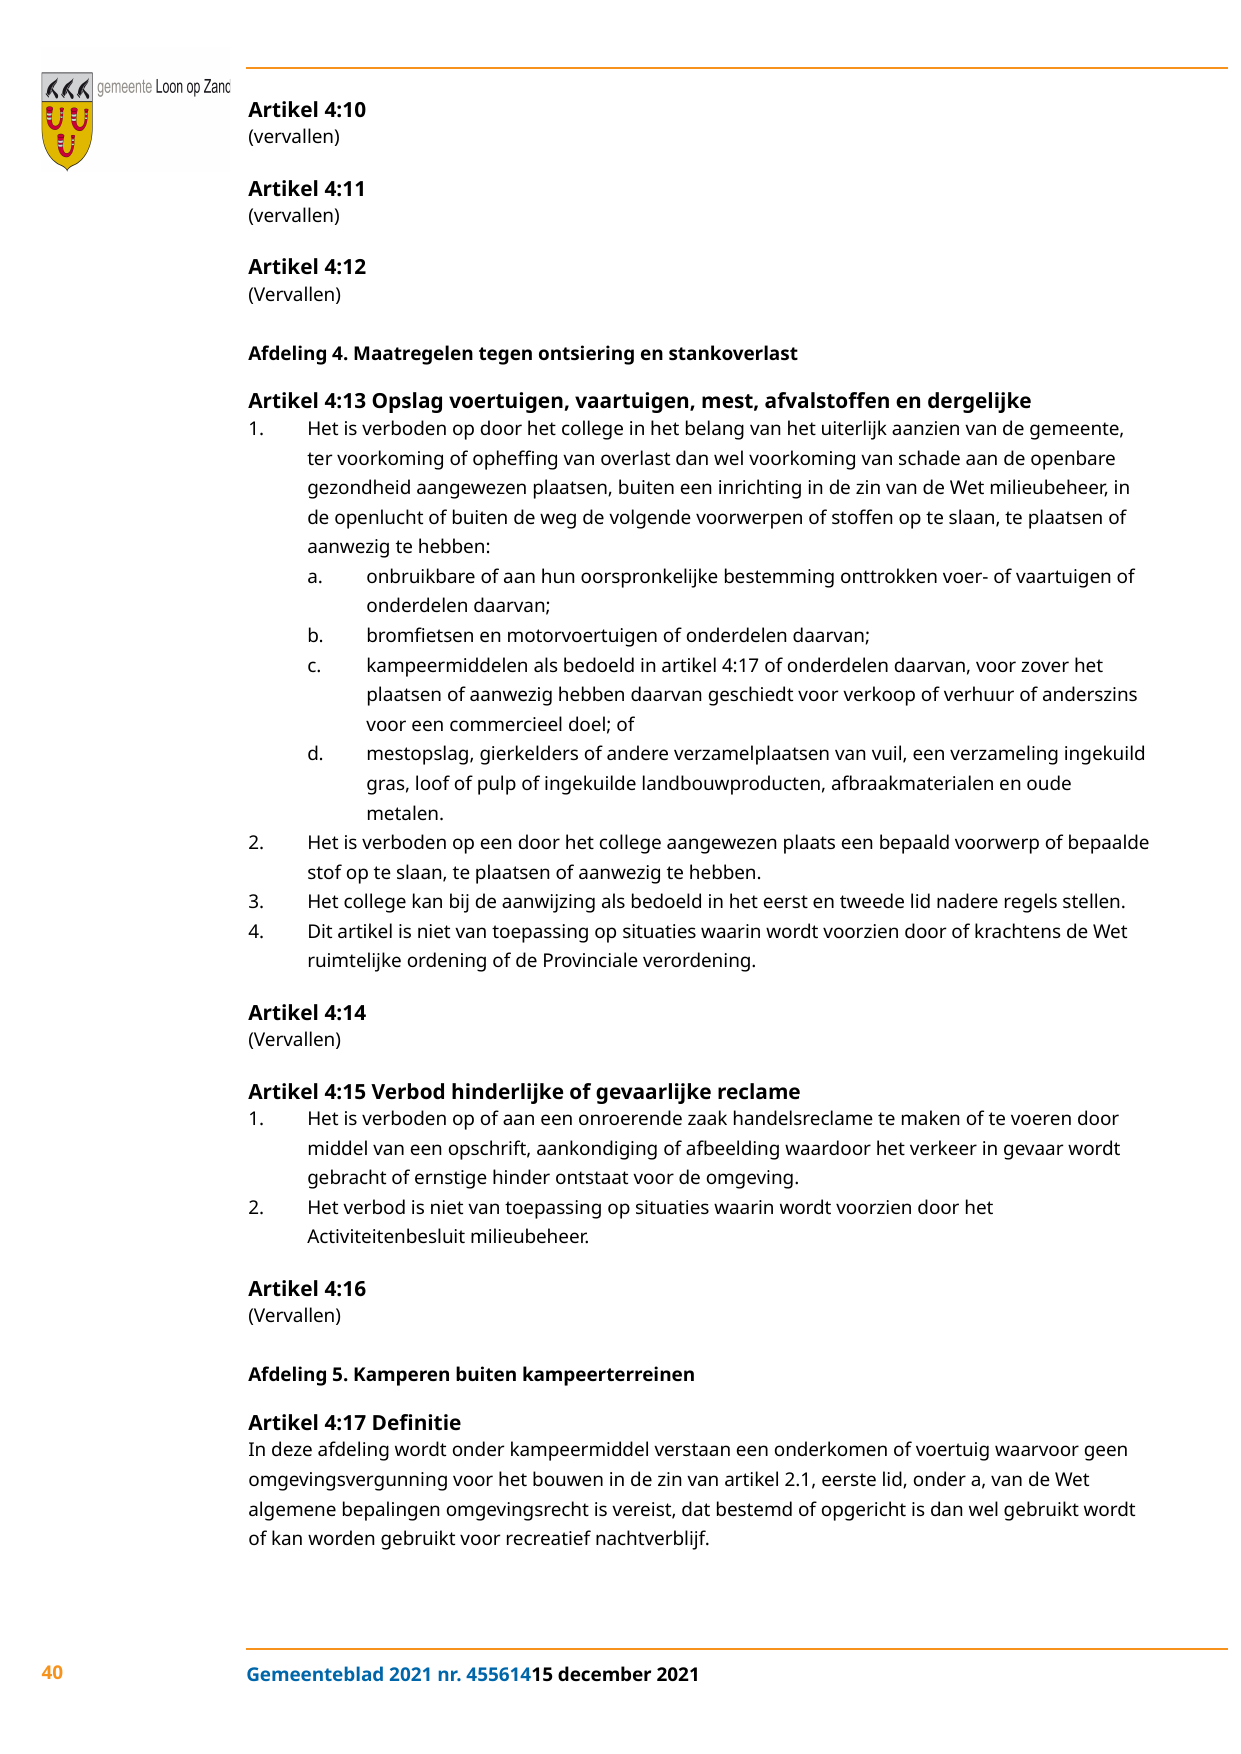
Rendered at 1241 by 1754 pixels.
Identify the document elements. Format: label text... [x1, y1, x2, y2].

list onbruikbare of aan hun oorspronkelijke bestemming onttrokken voer- of vaartuigen of onderdelen daarvan; [307, 563, 1152, 618]
text (Vervallen) [248, 1026, 1152, 1052]
picture [41, 47, 231, 172]
text (Vervallen) [248, 281, 1152, 307]
text Afdeling 4. Maatregelen tegen ontsiering en stankoverlast [248, 340, 1152, 366]
text Artikel 4:17 Definitie [248, 1408, 1152, 1437]
text (vervallen) [248, 202, 1152, 228]
text Artikel 4:10 [248, 95, 1152, 123]
text In deze afdeling wordt onder kampeermiddel verstaan een onderkomen of voertuig waarvoor geen omgevingsvergunning voor het bouwen in de zin van artikel 2.1, eerste lid, onder a, van de Wet algemene bepalingen omgevingsrecht is vereist, dat bestemd of opgericht is dan wel gebruikt wordt of kan worden gebruikt voor recreatief nachtverblijf. [248, 1437, 1152, 1551]
text Artikel 4:13 Opslag voertuigen, vaartuigen, mest, afvalstoffen en dergelijke [248, 387, 1152, 415]
list Het college kan bij de aanwijzing als bedoeld in het eerst en tweede lid nadere regels stellen. [248, 888, 1152, 914]
list Dit artikel is niet van toepassing op situaties waarin wordt voorzien door of krachtens de Wet ruimtelijke ordening of de Provinciale verordening. [248, 918, 1152, 973]
text (vervallen) [248, 123, 1152, 149]
list mestopslag, gierkelders of andere verzamelplaatsen van vuil, een verzameling ingekuild gras, loof of pulp of ingekuilde landbouwproducten, afbraakmaterialen en oude metalen. [307, 741, 1152, 825]
list kampeermiddelen als bedoeld in artikel 4:17 of onderdelen daarvan, voor zover het plaatsen of aanwezig hebben daarvan geschiedt voor verkoop of verhuur of anderszins voor een commercieel doel; of [307, 652, 1152, 737]
list bromfietsen en motorvoertuigen of onderdelen daarvan; [307, 622, 1152, 648]
list Het verbod is niet van toepassing op situaties waarin wordt voorzien door het Activiteitenbesluit milieubeheer. [248, 1194, 1152, 1249]
text Artikel 4:11 [248, 174, 1152, 202]
text Artikel 4:14 [248, 998, 1152, 1026]
text Afdeling 5. Kamperen buiten kampeerterreinen [248, 1362, 1152, 1387]
text Artikel 4:12 [248, 252, 1152, 281]
list Het is verboden op of aan een onroerende zaak handelsreclame te maken of te voeren door middel van een opschrift, aankondiging of afbeelding waardoor het verkeer in gevaar wordt gebracht of ernstige hinder ontstaat voor de omgeving. [248, 1105, 1152, 1190]
list Het is verboden op door het college in het belang van het uiterlijk aanzien van de gemeente, ter voorkoming of opheffing van overlast dan wel voorkoming van schade aan de openbare gezondheid aangewezen plaatsen, buiten een inrichting in de zin van de Wet milieubeheer, in de openlucht of buiten de weg de volgende voorwerpen of stoffen op te slaan, te plaatsen of aanwezig te hebben: [248, 415, 1152, 559]
text Artikel 4:15 Verbod hinderlijke of gevaarlijke reclame [248, 1077, 1152, 1105]
text Artikel 4:16 [248, 1274, 1152, 1302]
text (Vervallen) [248, 1302, 1152, 1328]
list Het is verboden op een door het college aangewezen plaats een bepaald voorwerp of bepaalde stof op te slaan, te plaatsen of aanwezig te hebben. [248, 829, 1152, 884]
